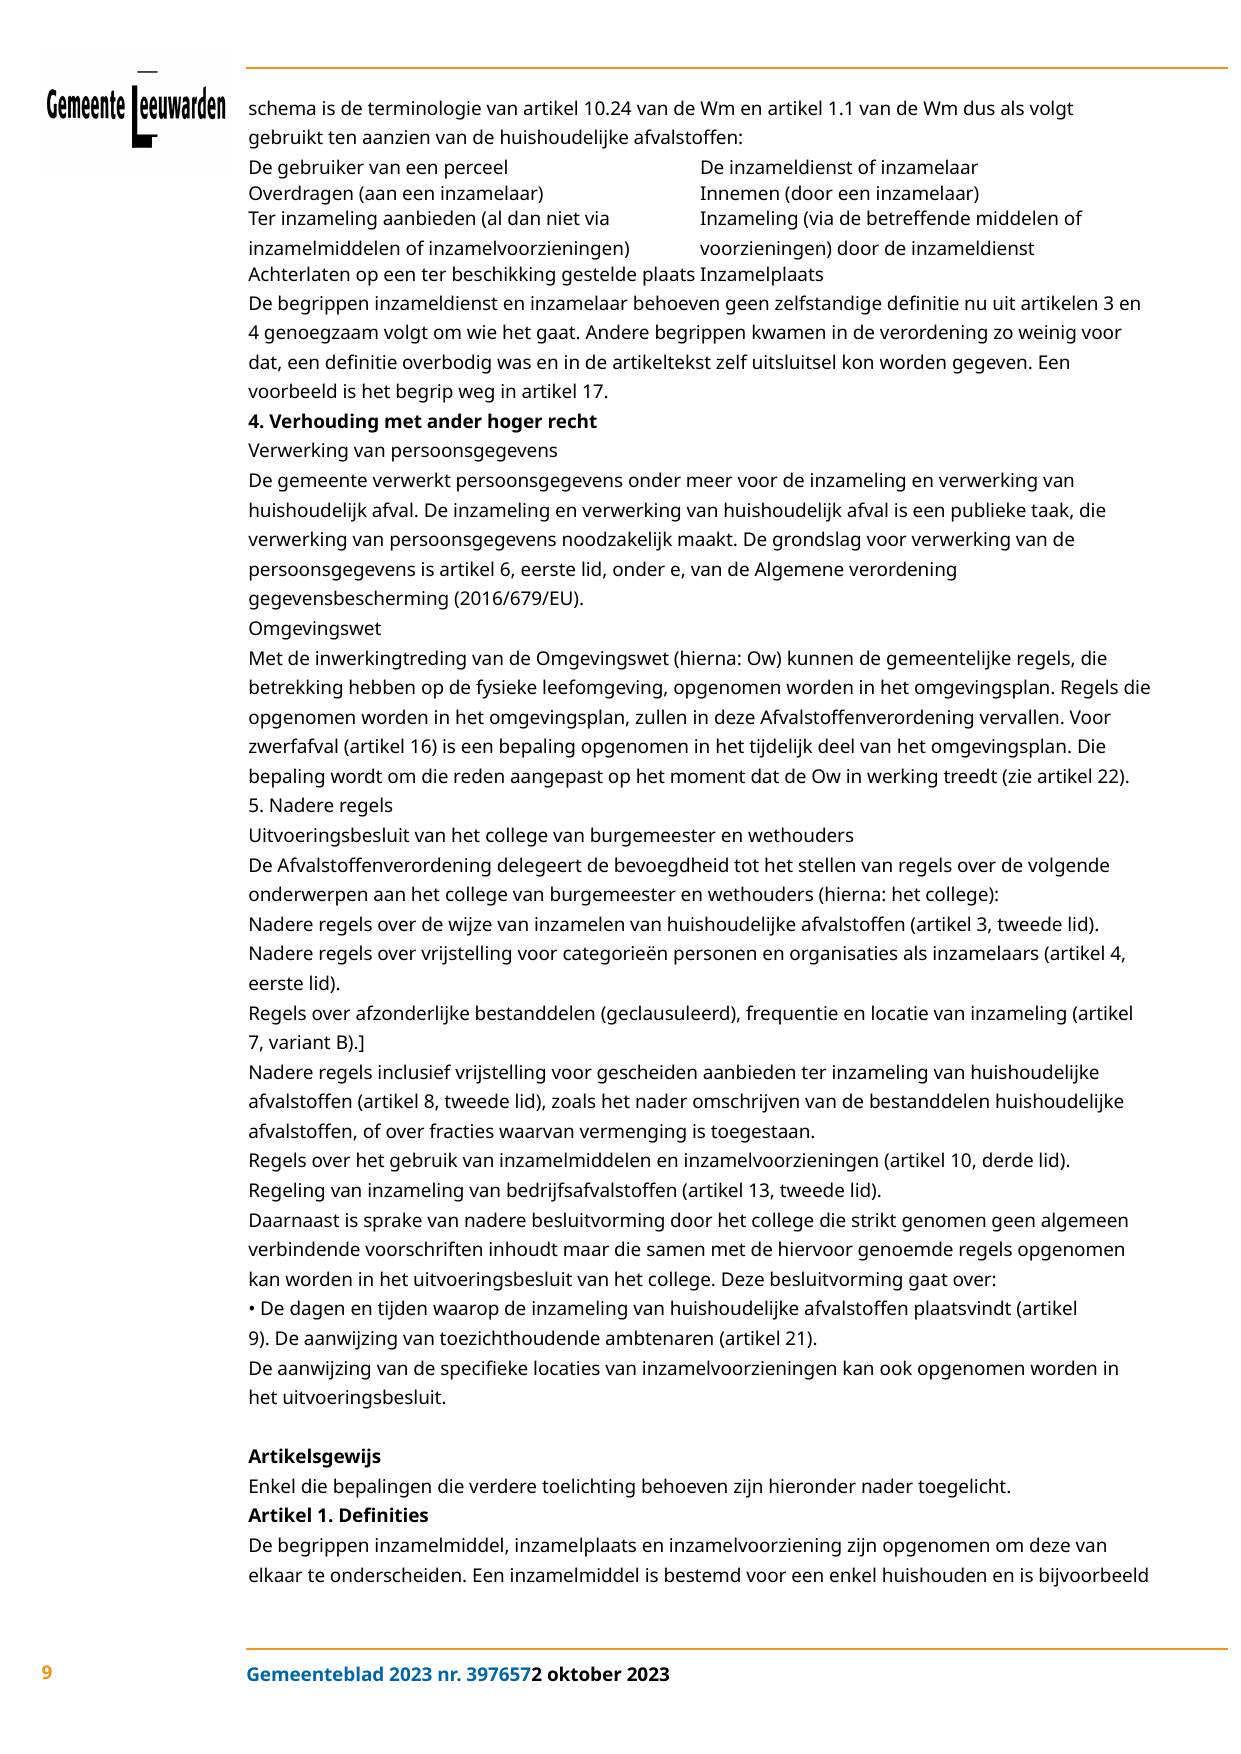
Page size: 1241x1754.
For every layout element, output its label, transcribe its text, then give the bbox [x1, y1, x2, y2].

table_cell Achterlaten op een ter beschikking gestelde plaats [248, 261, 700, 287]
table_cell Innemen (door een inzamelaar) [700, 180, 1152, 206]
table_cell Ter inzameling aanbieden (al dan niet via inzamelmiddelen of inzamelvoorzieningen) [248, 206, 700, 261]
text 4. Verhouding met ander hoger recht [248, 408, 1152, 434]
text Regels over het gebruik van inzamelmiddelen en inzamelvoorzieningen (artikel 10, derde lid). [248, 1148, 1152, 1173]
text Enkel die bepalingen die verdere toelichting behoeven zijn hieronder nader toegelicht. [248, 1473, 1152, 1499]
table_cell Overdragen (aan een inzamelaar) [248, 180, 700, 206]
text 5. Nadere regels [248, 793, 1152, 818]
text • De dagen en tijden waarop de inzameling van huishoudelijke afvalstoffen plaatsvindt (artikel [248, 1296, 1152, 1321]
text Regeling van inzameling van bedrijfsafvalstoffen (artikel 13, tweede lid). [248, 1177, 1152, 1203]
text De begrippen inzameldienst en inzamelaar behoeven geen zelfstandige definitie nu uit artikelen 3 en 4 genoegzaam volgt om wie het gaat. Andere begrippen kwamen in de verordening zo weinig voor dat, een definitie overbodig was en in de artikeltekst zelf uitsluitsel kon worden gegeven. Een voorbeeld is het begrip weg in artikel 17. [248, 290, 1152, 404]
text Omgevingswet [248, 615, 1152, 641]
table_cell Inzamelplaats [700, 261, 1152, 287]
text Verwerking van persoonsgegevens [248, 438, 1152, 463]
text Artikelsgewijs [248, 1443, 1152, 1469]
text De aanwijzing van de specifieke locaties van inzamelvoorzieningen kan ook opgenomen worden in het uitvoeringsbesluit. [248, 1355, 1152, 1410]
text Nadere regels over vrijstelling voor categorieën personen en organisaties als inzamelaars (artikel 4, eerste lid). [248, 941, 1152, 996]
text De gemeente verwerkt persoonsgegevens onder meer voor de inzameling en verwerking van huishoudelijk afval. De inzameling en verwerking van huishoudelijk afval is een publieke taak, die verwerking van persoonsgegevens noodzakelijk maakt. De grondslag voor verwerking van de persoonsgegevens is artikel 6, eerste lid, onder e, van de Algemene verordening gegevensbescherming (2016/679/EU). [248, 467, 1152, 611]
text De begrippen inzamelmiddel, inzamelplaats en inzamelvoorziening zijn opgenomen om deze van elkaar te onderscheiden. Een inzamelmiddel is bestemd voor een enkel huishouden en is bijvoorbeeld [248, 1532, 1152, 1588]
text De Afvalstoffenverordening delegeert de bevoegdheid tot het stellen van regels over de volgende onderwerpen aan het college van burgemeester en wethouders (hierna: het college): [248, 852, 1152, 907]
picture [41, 47, 231, 172]
text Met de inwerkingtreding van de Omgevingswet (hierna: Ow) kunnen de gemeentelijke regels, die betrekking hebben op de fysieke leefomgeving, opgenomen worden in het omgevingsplan. Regels die opgenomen worden in het omgevingsplan, zullen in deze Afvalstoffenverordening vervallen. Voor zwerfafval (artikel 16) is een bepaling opgenomen in het tijdelijk deel van het omgevingsplan. Die bepaling wordt om die reden aangepast op het moment dat de Ow in werking treedt (zie artikel 22). [248, 645, 1152, 789]
text Nadere regels over de wijze van inzamelen van huishoudelijke afvalstoffen (artikel 3, tweede lid). [248, 911, 1152, 937]
table_header De inzameldienst of inzamelaar [700, 154, 1152, 180]
table_header De gebruiker van een perceel [248, 154, 700, 180]
text Artikel 1. Definities [248, 1503, 1152, 1528]
text 9). De aanwijzing van toezichthoudende ambtenaren (artikel 21). [248, 1325, 1152, 1351]
text Nadere regels inclusief vrijstelling voor gescheiden aanbieden ter inzameling van huishoudelijke afvalstoffen (artikel 8, tweede lid), zoals het nader omschrijven van de bestanddelen huishoudelijke afvalstoffen, of over fracties waarvan vermenging is toegestaan. [248, 1059, 1152, 1144]
text Uitvoeringsbesluit van het college van burgemeester en wethouders [248, 822, 1152, 848]
text schema is de terminologie van artikel 10.24 van de Wm en artikel 1.1 van de Wm dus als volgt gebruikt ten aanzien van de huishoudelijke afvalstoffen: [248, 95, 1152, 150]
text Daarnaast is sprake van nadere besluitvorming door het college die strikt genomen geen algemeen verbindende voorschriften inhoudt maar die samen met de hiervoor genoemde regels opgenomen kan worden in het uitvoeringsbesluit van het college. Deze besluitvorming gaat over: [248, 1207, 1152, 1292]
table_cell Inzameling (via de betreffende middelen of voorzieningen) door de inzameldienst [700, 206, 1152, 261]
text Regels over afzonderlijke bestanddelen (geclausuleerd), frequentie en locatie van inzameling (artikel 7, variant B).] [248, 1000, 1152, 1055]
